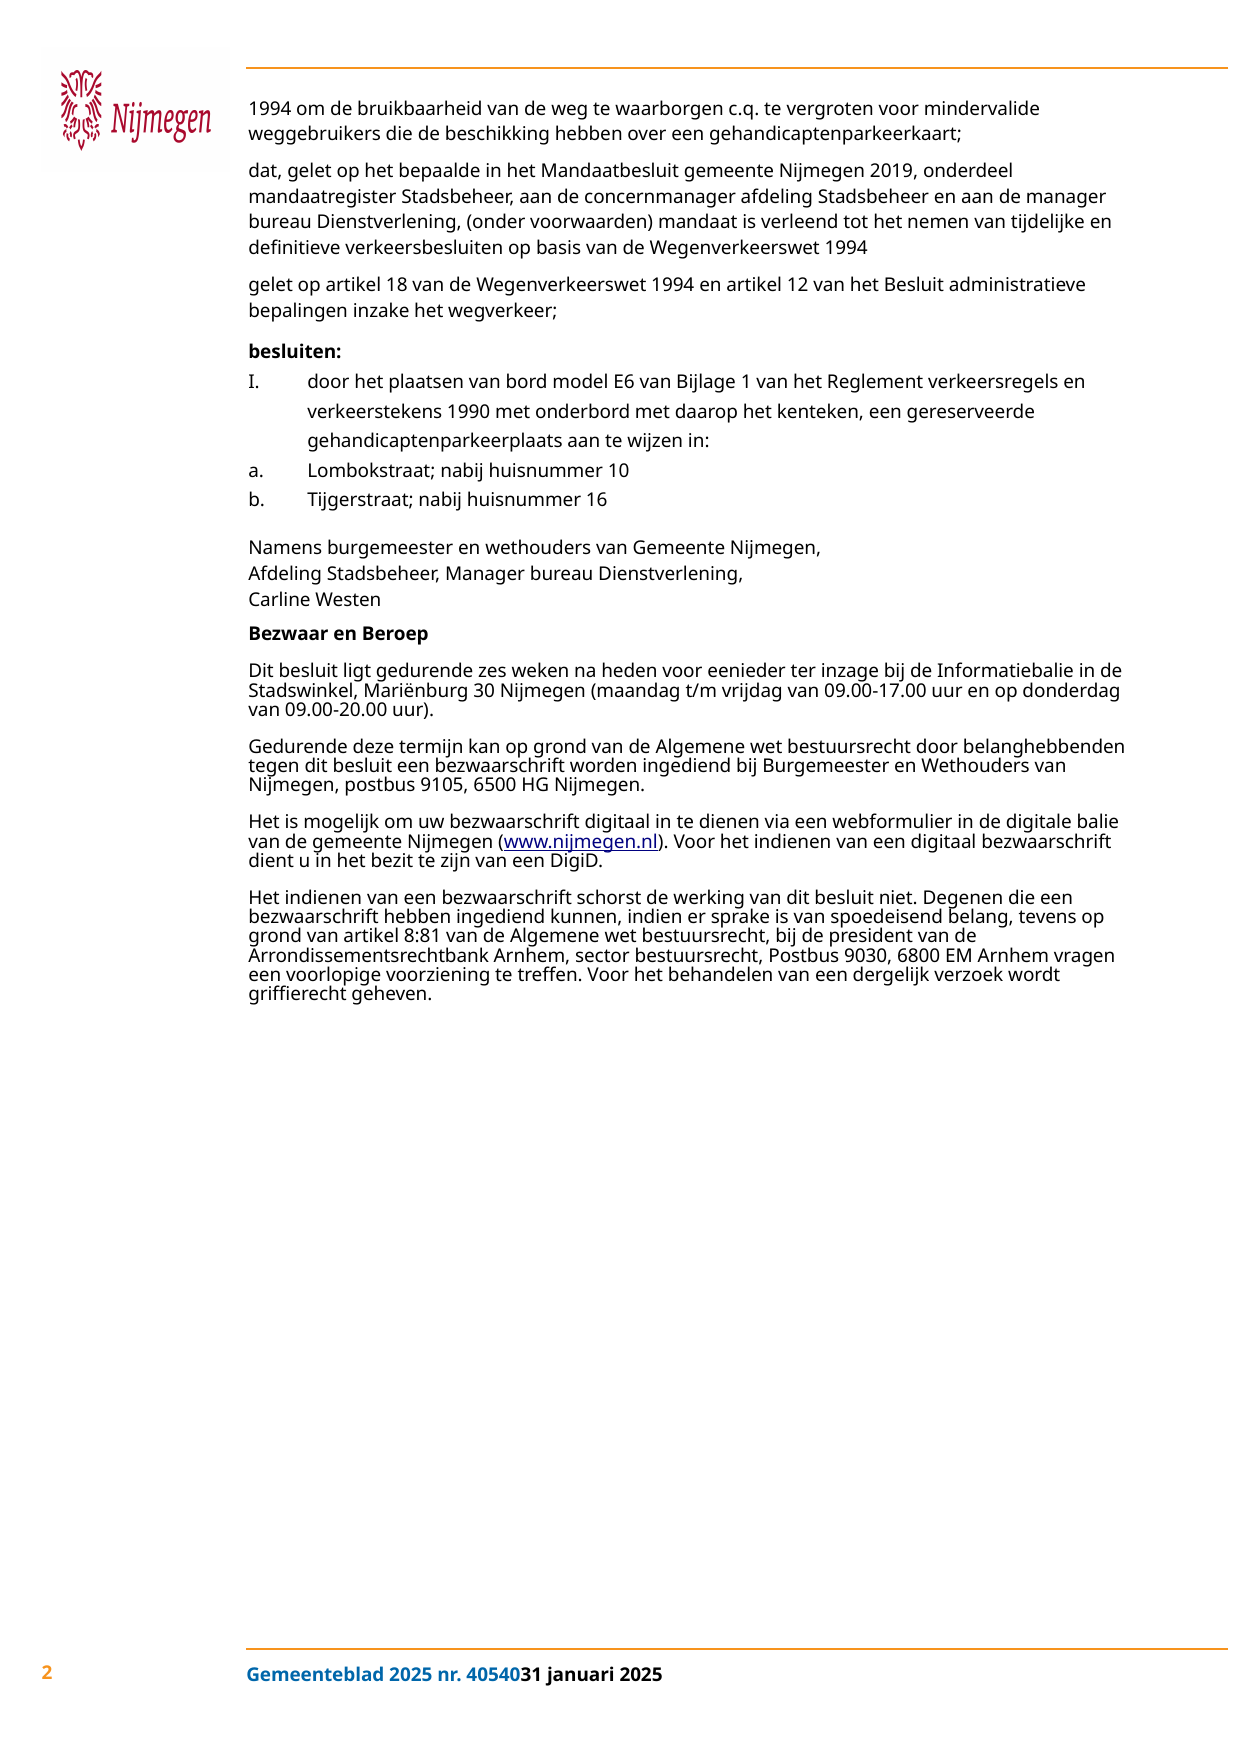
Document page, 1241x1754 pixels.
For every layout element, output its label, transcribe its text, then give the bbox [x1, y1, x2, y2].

text Carline Westen [248, 586, 1152, 612]
text Bezwaar en Beroep [248, 625, 1152, 644]
text Het is mogelijk om uw bezwaarschrift digitaal in te dienen via een webformulier in de digitale balie van de gemeente Nijmegen (www.nijmegen.nl). Voor het indienen van een digitaal bezwaarschrift dient u in het bezit te zijn van een DigiD. [248, 813, 1152, 871]
text Namens burgemeester en wethouders van Gemeente Nijmegen, [248, 534, 1152, 560]
list door het plaatsen van bord model E6 van Bijlage 1 van het Reglement verkeersregels en verkeerstekens 1990 met onderbord met daarop het kenteken, een gereserveerde gehandicaptenparkeerplaats aan te wijzen in: [248, 368, 1152, 453]
text dat, gelet op het bepaalde in het Mandaatbesluit gemeente Nijmegen 2019, onderdeel mandaatregister Stadsbeheer, aan de concernmanager afdeling Stadsbeheer en aan de manager bureau Dienstverlening, (onder voorwaarden) mandaat is verleend tot het nemen van tijdelijke en definitieve verkeersbesluiten op basis van de Wegenverkeerswet 1994 [248, 157, 1152, 260]
text Afdeling Stadsbeheer, Manager bureau Dienstverlening, [248, 560, 1152, 586]
text Dit besluit ligt gedurende zes weken na heden voor eenieder ter inzage bij de Informatiebalie in de Stadswinkel, Mariënburg 30 Nijmegen (maandag t/m vrijdag van 09.00-17.00 uur en op donderdag van 09.00-20.00 uur). [248, 662, 1152, 720]
list Tijgerstraat; nabij huisnummer 16 [248, 487, 1152, 512]
text 1994 om de bruikbaarheid van de weg te waarborgen c.q. te vergroten voor mindervalide weggebruikers die de beschikking hebben over een gehandicaptenparkeerkaart; [248, 95, 1152, 146]
text besluiten: [248, 339, 1152, 364]
text Het indienen van een bezwaarschrift schorst de werking van dit besluit niet. Degenen die een bezwaarschrift hebben ingediend kunnen, indien er sprake is van spoedeisend belang, tevens op grond van artikel 8:81 van de Algemene wet bestuursrecht, bij de president van de Arrondissementsrechtbank Arnhem, sector bestuursrecht, Postbus 9030, 6800 EM Arnhem vragen een voorlopige voorziening te treffen. Voor het behandelen van een dergelijk verzoek wordt griffierecht geheven. [248, 889, 1152, 1004]
picture [41, 47, 231, 172]
list Lombokstraat; nabij huisnummer 10 [248, 457, 1152, 483]
text Gedurende deze termijn kan op grond van de Algemene wet bestuursrecht door belanghebbenden tegen dit besluit een bezwaarschrift worden ingediend bij Burgemeester en Wethouders van Nijmegen, postbus 9105, 6500 HG Nijmegen. [248, 738, 1152, 796]
text gelet op artikel 18 van de Wegenverkeerswet 1994 en artikel 12 van het Besluit administratieve bepalingen inzake het wegverkeer; [248, 271, 1152, 322]
